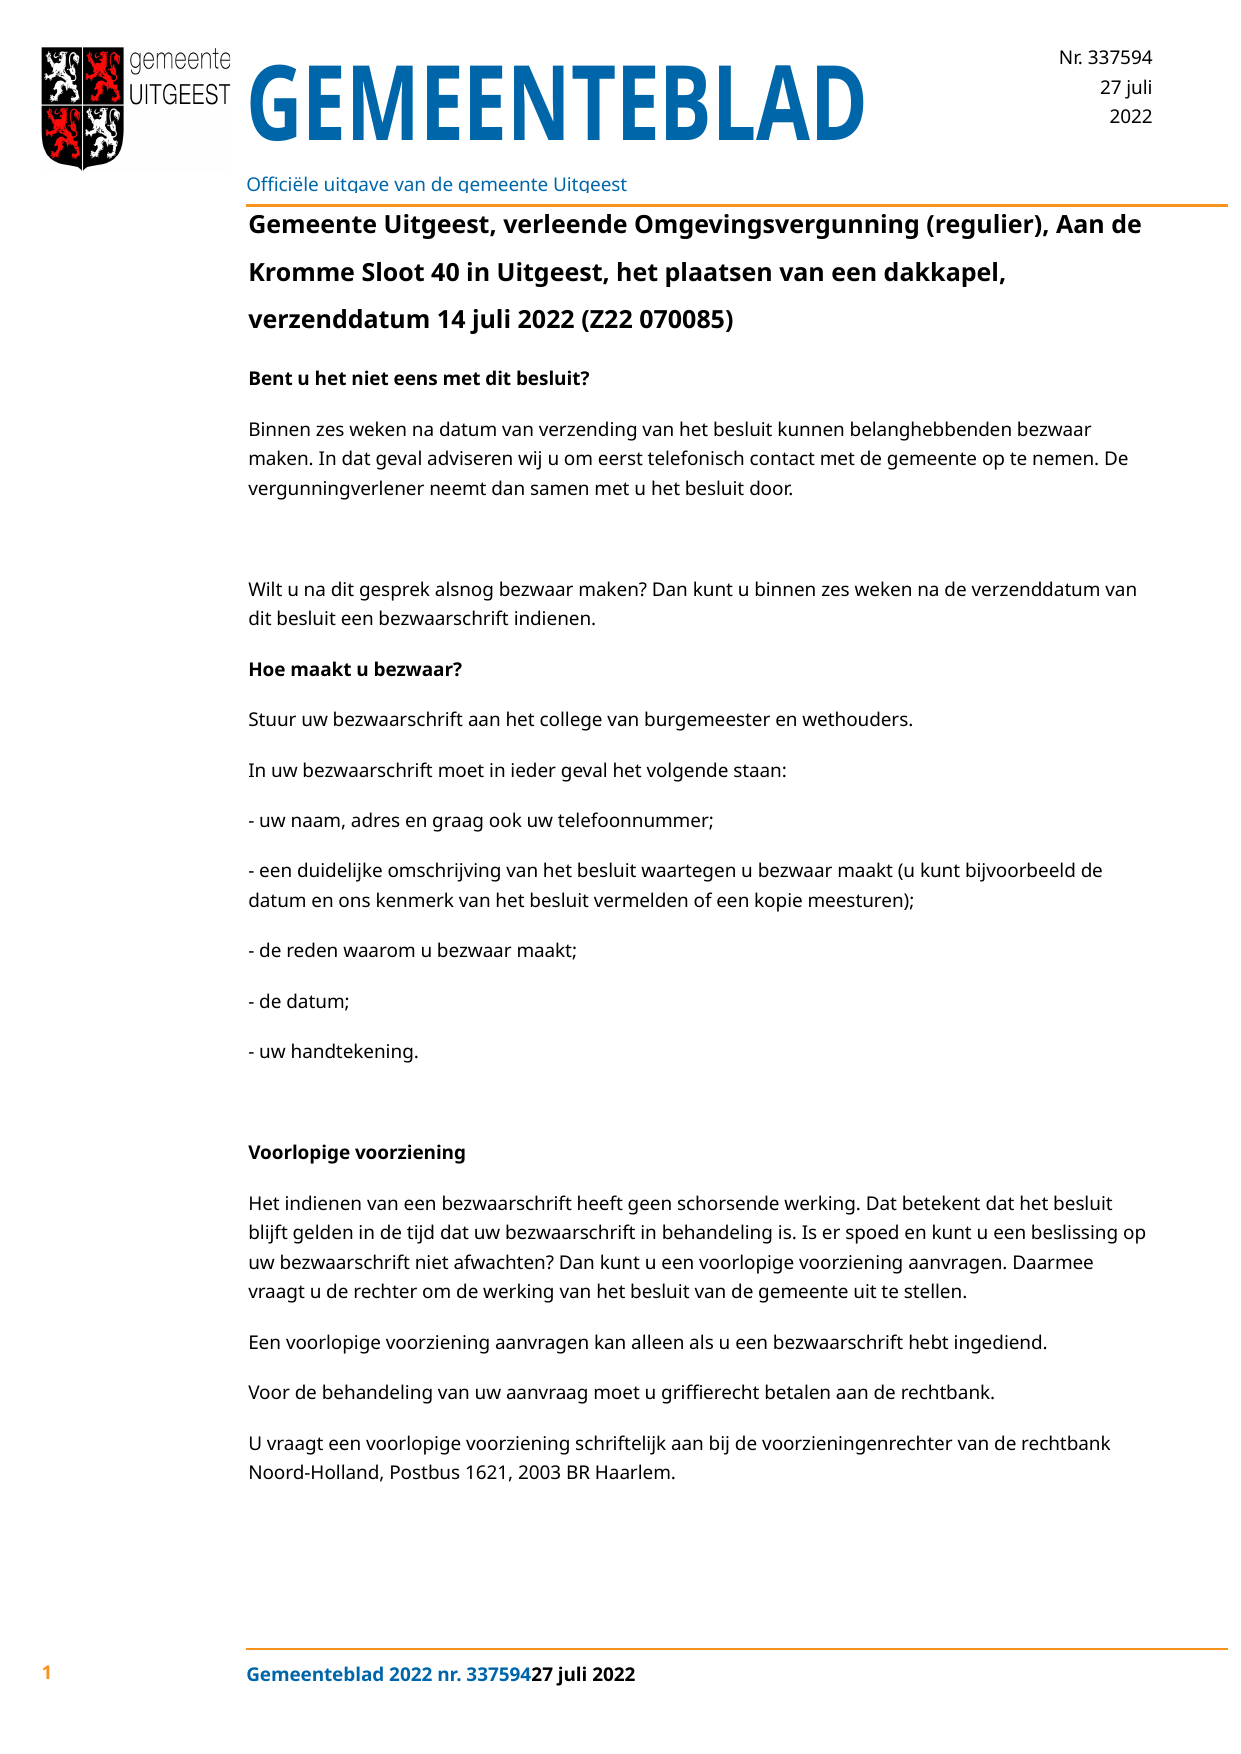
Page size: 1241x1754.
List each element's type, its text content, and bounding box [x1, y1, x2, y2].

text Stuur uw bezwaarschrift aan het college van burgemeester en wethouders. [248, 706, 1152, 732]
picture [41, 47, 231, 172]
text - de datum; [248, 988, 1152, 1014]
text Voor de behandeling van uw aanvraag moet u griffierecht betalen aan de rechtbank. [248, 1379, 1152, 1405]
text - de reden waarom u bezwaar maakt; [248, 938, 1152, 963]
text In uw bezwaarschrift moet in ieder geval het volgende staan: [248, 757, 1152, 782]
text Gemeente Uitgeest, verleende Omgevingsvergunning (regulier), Aan de Kromme Sloot 40 in Uitgeest, het plaatsen van een dakkapel, verzenddatum 14 juli 2022 (Z22 070085) [248, 207, 1152, 336]
text - een duidelijke omschrijving van het besluit waartegen u bezwaar maakt (u kunt bijvoorbeeld de datum en ons kenmerk van het besluit vermelden of een kopie meesturen); [248, 858, 1152, 913]
text Bent u het niet eens met dit besluit? [248, 366, 1152, 391]
text Een voorlopige voorziening aanvragen kan alleen als u een bezwaarschrift hebt ingediend. [248, 1329, 1152, 1354]
text Hoe maakt u bezwaar? [248, 656, 1152, 682]
text - uw naam, adres en graag ook uw telefoonnummer; [248, 807, 1152, 833]
text Binnen zes weken na datum van verzending van het besluit kunnen belanghebbenden bezwaar maken. In dat geval adviseren wij u om eerst telefonisch contact met de gemeente op te nemen. De vergunningverlener neemt dan samen met u het besluit door. [248, 416, 1152, 501]
text Wilt u na dit gesprek alsnog bezwaar maken? Dan kunt u binnen zes weken na de verzenddatum van dit besluit een bezwaarschrift indienen. [248, 576, 1152, 631]
text - uw handtekening. [248, 1038, 1152, 1064]
text U vraagt een voorlopige voorziening schriftelijk aan bij de voorzieningenrechter van de rechtbank Noord-Holland, Postbus 1621, 2003 BR Haarlem. [248, 1430, 1152, 1485]
text Het indienen van een bezwaarschrift heeft geen schorsende werking. Dat betekent dat het besluit blijft gelden in de tijd dat uw bezwaarschrift in behandeling is. Is er spoed en kunt u een beslissing op uw bezwaarschrift niet afwachten? Dan kunt u een voorlopige voorziening aanvragen. Daarmee vraagt u de rechter om de werking van het besluit van de gemeente uit te stellen. [248, 1190, 1152, 1304]
text Voorlopige voorziening [248, 1139, 1152, 1165]
